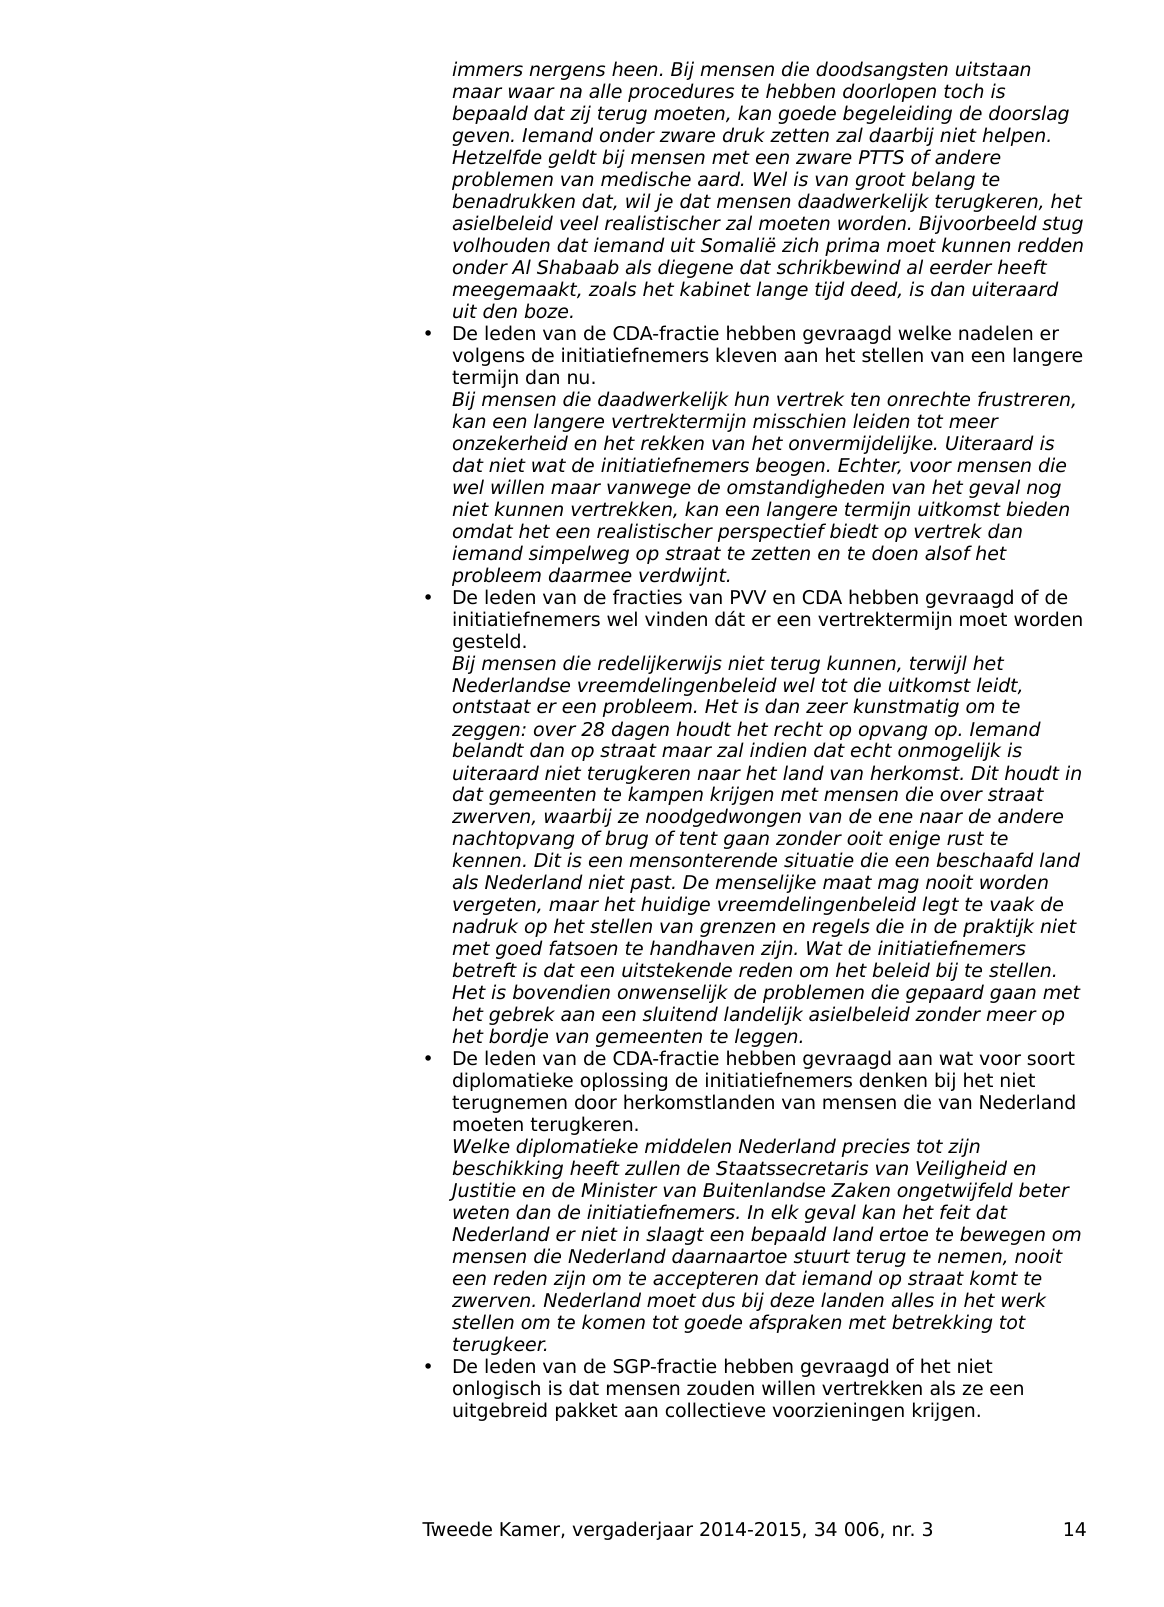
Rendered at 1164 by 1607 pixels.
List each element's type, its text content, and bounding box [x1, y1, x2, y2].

text • De leden van de CDA-fractie hebben gevraagd aan wat voor soort diplomatieke oplossing de initiatiefnemers denken bij het niet terugnemen door herkomstlanden van mensen die van Nederland moeten terugkeren. [422, 1048, 1087, 1136]
text Welke diplomatieke middelen Nederland precies tot zijn beschikking heeft zullen de Staatssecretaris van Veiligheid en Justitie en de Minister van Buitenlandse Zaken ongetwijfeld beter weten dan de initiatiefnemers. In elk geval kan het feit dat Nederland er niet in slaagt een bepaald land ertoe te bewegen om mensen die Nederland daarnaartoe stuurt terug te nemen, nooit een reden zijn om te accepteren dat iemand op straat komt te zwerven. Nederland moet dus bij deze landen alles in het werk stellen om te komen tot goede afspraken met betrekking tot terugkeer. [452, 1136, 1087, 1356]
text • De leden van de CDA-fractie hebben gevraagd welke nadelen er volgens de initiatiefnemers kleven aan het stellen van een langere termijn dan nu. [422, 323, 1087, 389]
text Bij mensen die daadwerkelijk hun vertrek ten onrechte frustreren, kan een langere vertrektermijn misschien leiden tot meer onzekerheid en het rekken van het onvermijdelijke. Uiteraard is dat niet wat de initiatiefnemers beogen. Echter, voor mensen die wel willen maar vanwege de omstandigheden van het geval nog niet kunnen vertrekken, kan een langere termijn uitkomst bieden omdat het een realistischer perspectief biedt op vertrek dan iemand simpelweg op straat te zetten en te doen alsof het probleem daarmee verdwijnt. [452, 389, 1087, 587]
text • De leden van de SGP-fractie hebben gevraagd of het niet onlogisch is dat mensen zouden willen vertrekken als ze een uitgebreid pakket aan collectieve voorzieningen krijgen. [422, 1356, 1087, 1422]
text • De leden van de fracties van PVV en CDA hebben gevraagd of de initiatiefnemers wel vinden dát er een vertrektermijn moet worden gesteld. [422, 587, 1087, 652]
text Bij mensen die redelijkerwijs niet terug kunnen, terwijl het Nederlandse vreemdelingenbeleid wel tot die uitkomst leidt, ontstaat er een probleem. Het is dan zeer kunstmatig om te zeggen: over 28 dagen houdt het recht op opvang op. Iemand belandt dan op straat maar zal indien dat echt onmogelijk is uiteraard niet terugkeren naar het land van herkomst. Dit houdt in dat gemeenten te kampen krijgen met mensen die over straat zwerven, waarbij ze noodgedwongen van de ene naar de andere nachtopvang of brug of tent gaan zonder ooit enige rust te kennen. Dit is een mensonterende situatie die een beschaafd land als Nederland niet past. De menselijke maat mag nooit worden vergeten, maar het huidige vreemdelingenbeleid legt te vaak de nadruk op het stellen van grenzen en regels die in de praktijk niet met goed fatsoen te handhaven zijn. Wat de initiatiefnemers betreft is dat een uitstekende reden om het beleid bij te stellen. Het is bovendien onwenselijk de problemen die gepaard gaan met het gebrek aan een sluitend landelijk asielbeleid zonder meer op het bordje van gemeenten te leggen. [452, 652, 1087, 1048]
text immers nergens heen. Bij mensen die doodsangsten uitstaan maar waar na alle procedures te hebben doorlopen toch is bepaald dat zij terug moeten, kan goede begeleiding de doorslag geven. Iemand onder zware druk zetten zal daarbij niet helpen. Hetzelfde geldt bij mensen met een zware PTTS of andere problemen van medische aard. Wel is van groot belang te benadrukken dat, wil je dat mensen daadwerkelijk terugkeren, het asielbeleid veel realistischer zal moeten worden. Bijvoorbeeld stug volhouden dat iemand uit Somalië zich prima moet kunnen redden onder Al Shabaab als diegene dat schrikbewind al eerder heeft meegemaakt, zoals het kabinet lange tijd deed, is dan uiteraard uit den boze. [452, 59, 1087, 323]
